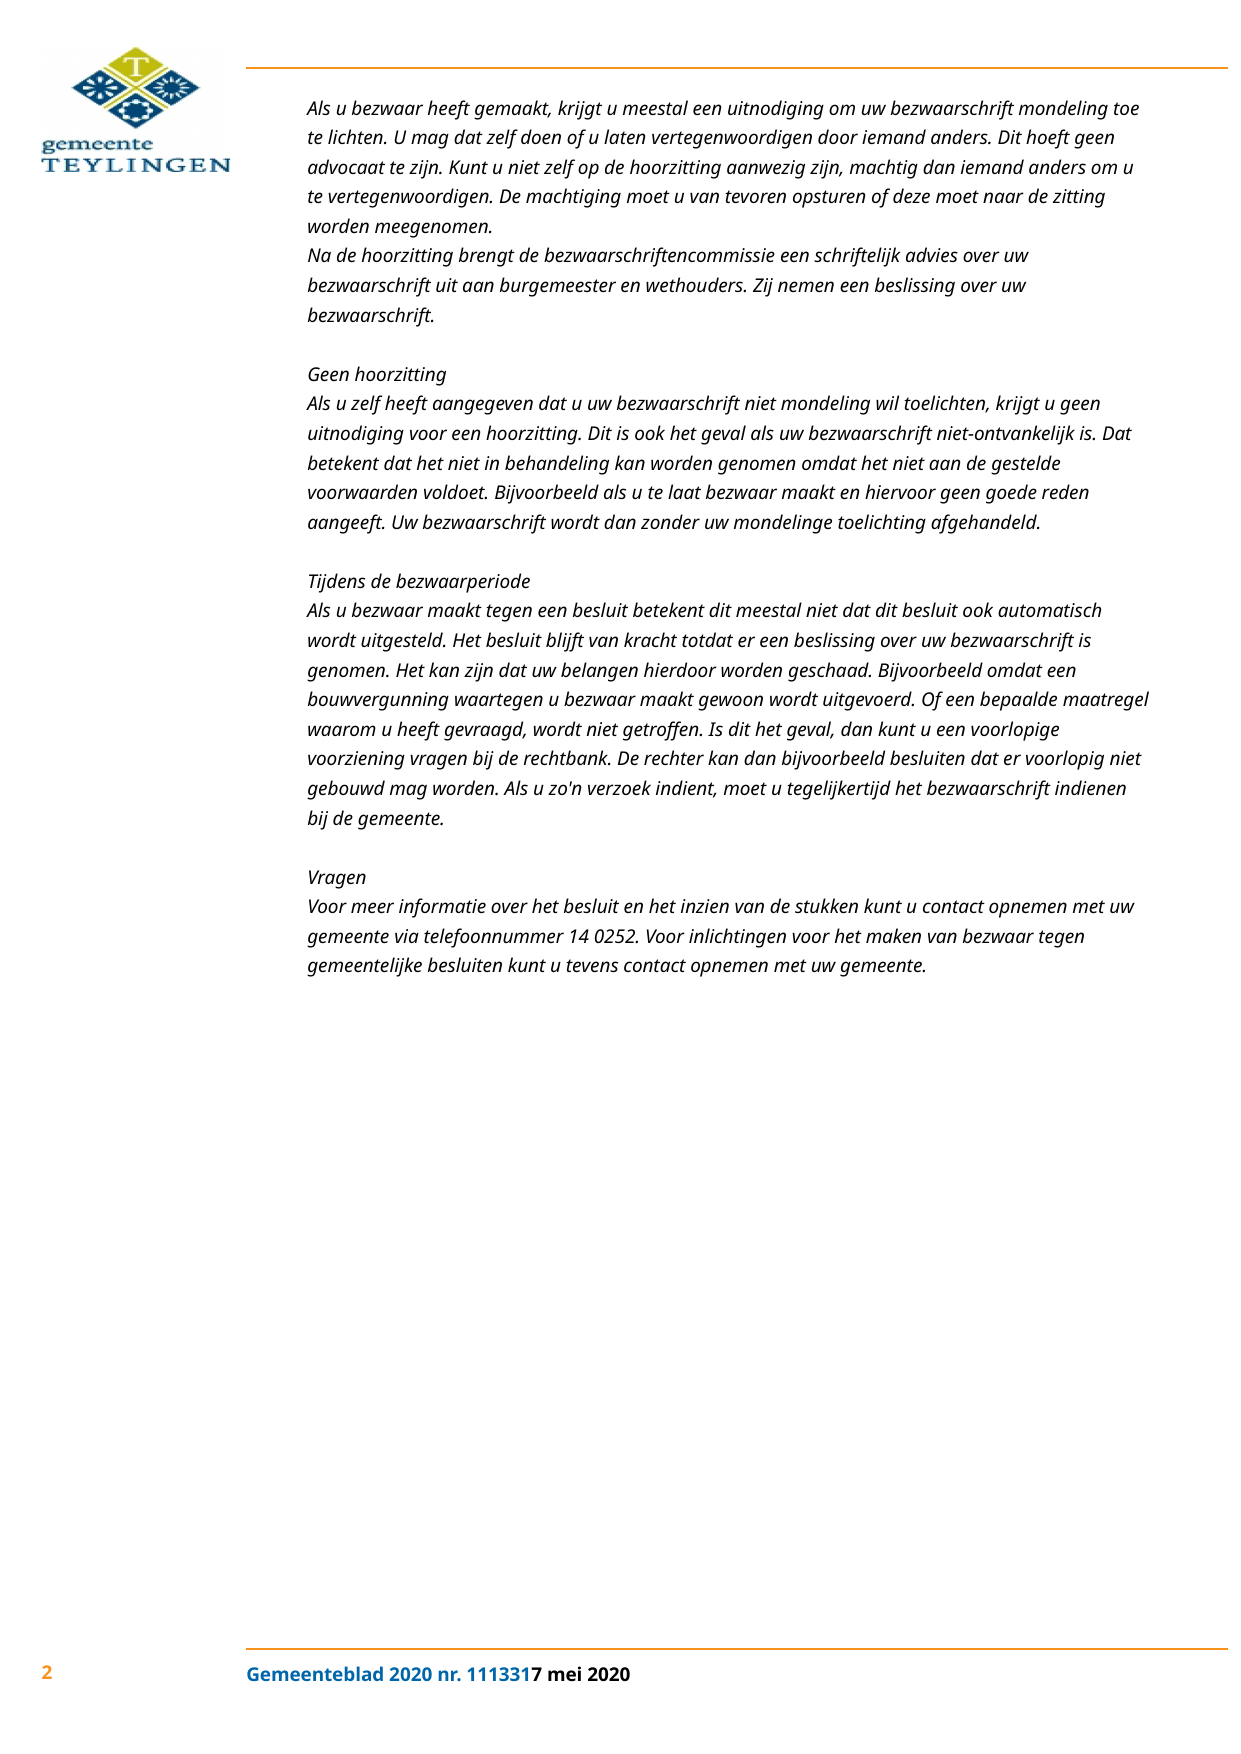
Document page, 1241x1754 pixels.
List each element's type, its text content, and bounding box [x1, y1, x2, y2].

picture [41, 47, 231, 172]
list Na de hoorzitting brengt de bezwaarschriftencommissie een schriftelijk advies over uw bezwaarschrift uit aan burgemeester en wethouders. Zij nemen een beslissing over uw bezwaarschrift. [248, 243, 1152, 328]
list Voor meer informatie over het besluit en het inzien van de stukken kunt u contact opnemen met uw gemeente via telefoonnummer 14 0252. Voor inlichtingen voor het maken van bezwaar tegen gemeentelijke besluiten kunt u tevens contact opnemen met uw gemeente. [248, 893, 1152, 978]
list Geen hoorzitting [248, 361, 1152, 387]
list Tijdens de bezwaarperiode [248, 568, 1152, 594]
list Als u zelf heeft aangegeven dat u uw bezwaarschrift niet mondeling wil toelichten, krijgt u geen uitnodiging voor een hoorzitting. Dit is ook het geval als uw bezwaarschrift niet-ontvankelijk is. Dat betekent dat het niet in behandeling kan worden genomen omdat het niet aan de gestelde voorwaarden voldoet. Bijvoorbeeld als u te laat bezwaar maakt en hiervoor geen goede reden aangeeft. Uw bezwaarschrift wordt dan zonder uw mondelinge toelichting afgehandeld. [248, 391, 1152, 535]
list Als u bezwaar heeft gemaakt, krijgt u meestal een uitnodiging om uw bezwaarschrift mondeling toe te lichten. U mag dat zelf doen of u laten vertegenwoordigen door iemand anders. Dit hoeft geen advocaat te zijn. Kunt u niet zelf op de hoorzitting aanwezig zijn, machtig dan iemand anders om u te vertegenwoordigen. De machtiging moet u van tevoren opsturen of deze moet naar de zitting worden meegenomen. [248, 95, 1152, 239]
list Als u bezwaar maakt tegen een besluit betekent dit meestal niet dat dit besluit ook automatisch wordt uitgesteld. Het besluit blijft van kracht totdat er een beslissing over uw bezwaarschrift is genomen. Het kan zijn dat uw belangen hierdoor worden geschaad. Bijvoorbeeld omdat een bouwvergunning waartegen u bezwaar maakt gewoon wordt uitgevoerd. Of een bepaalde maatregel waarom u heeft gevraagd, wordt niet getroffen. Is dit het geval, dan kunt u een voorlopige voorziening vragen bij de rechtbank. De rechter kan dan bijvoorbeeld besluiten dat er voorlopig niet gebouwd mag worden. Als u zo'n verzoek indient, moet u tegelijkertijd het bezwaarschrift indienen bij de gemeente. [248, 598, 1152, 831]
list Vragen [248, 864, 1152, 890]
